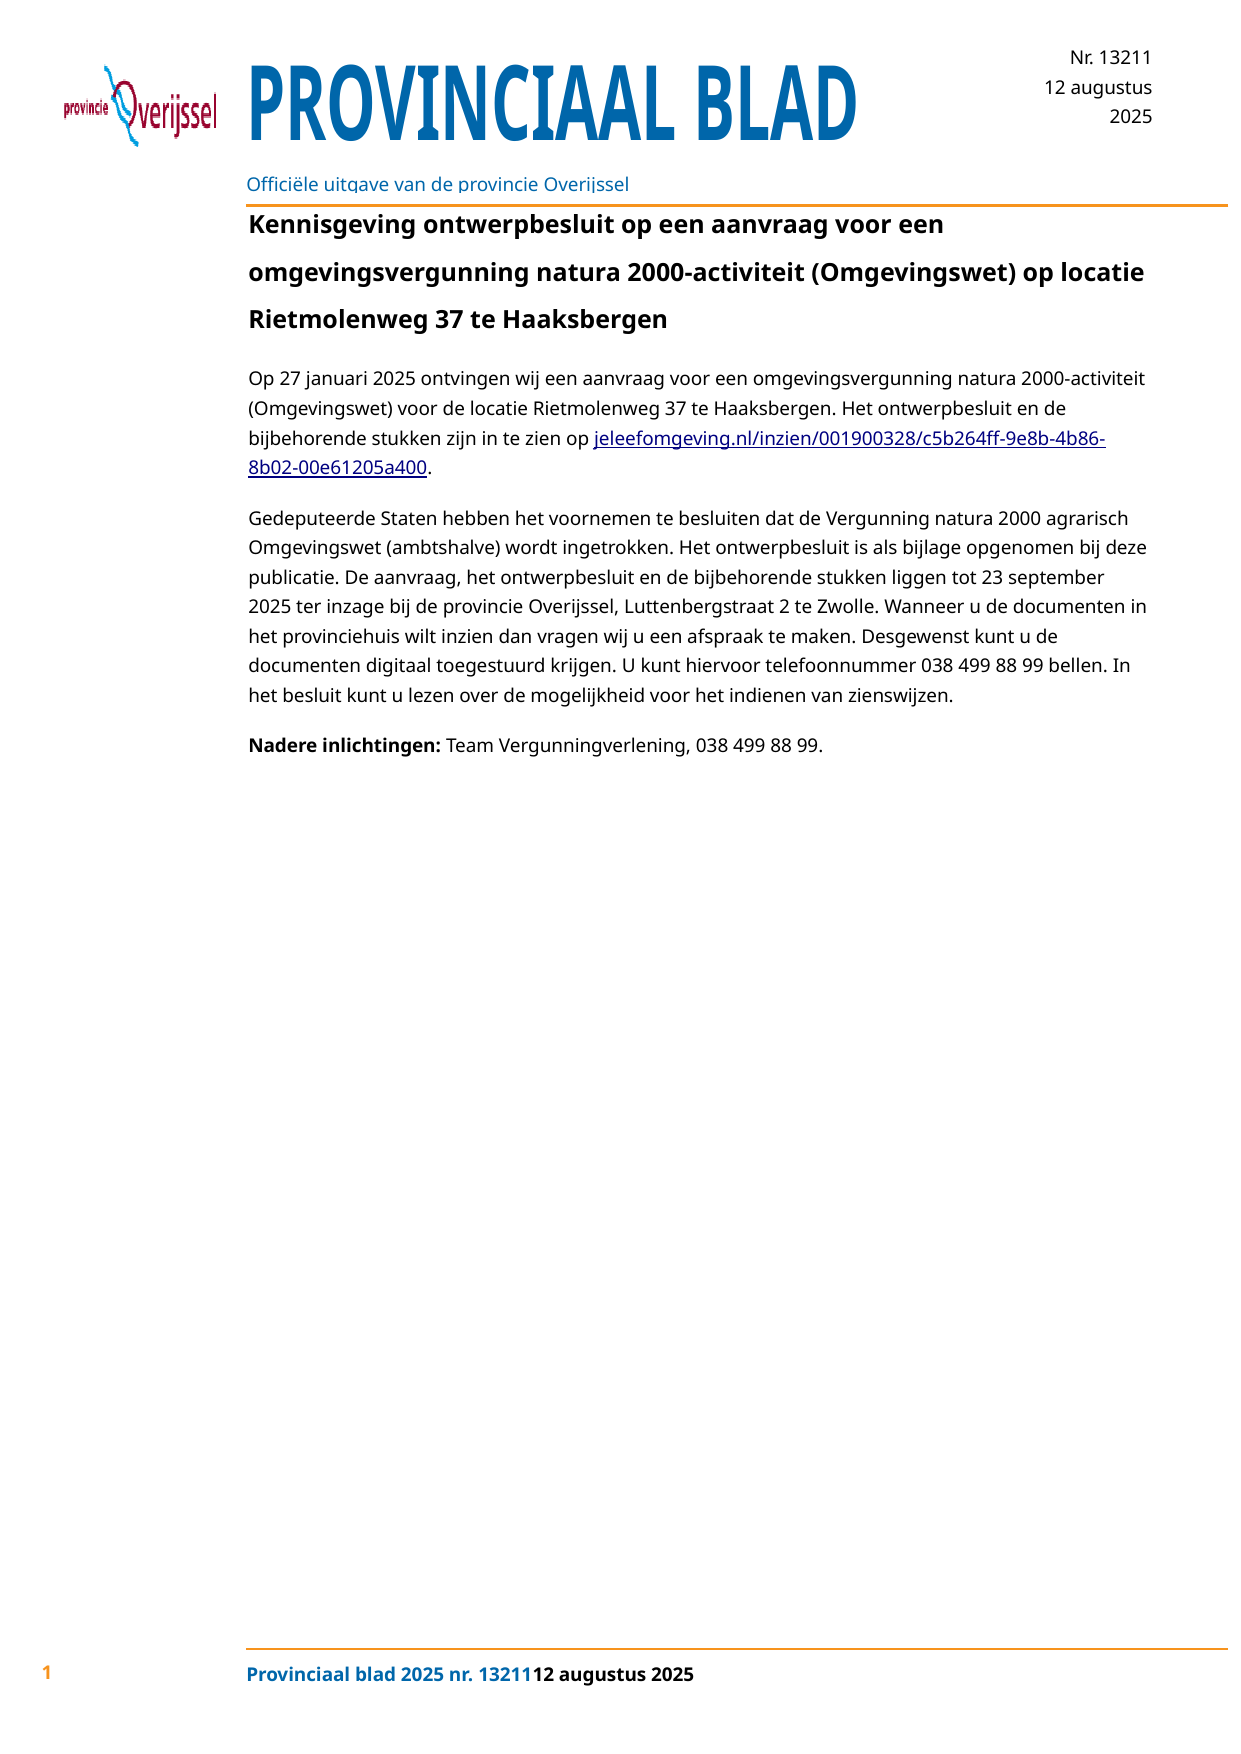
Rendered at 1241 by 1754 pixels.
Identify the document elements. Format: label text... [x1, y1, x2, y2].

text Nadere inlichtingen: Team Vergunningverlening, 038 499 88 99. [248, 733, 1152, 758]
text Kennisgeving ontwerpbesluit op een aanvraag voor een omgevingsvergunning natura 2000-activiteit (Omgevingswet) op locatie Rietmolenweg 37 te Haaksbergen [248, 207, 1152, 336]
text Gedeputeerde Staten hebben het voornemen te besluiten dat de Vergunning natura 2000 agrarisch Omgevingswet (ambtshalve) wordt ingetrokken. Het ontwerpbesluit is als bijlage opgenomen bij deze publicatie. De aanvraag, het ontwerpbesluit en de bijbehorende stukken liggen tot 23 september 2025 ter inzage bij de provincie Overijssel, Luttenbergstraat 2 te Zwolle. Wanneer u de documenten in het provinciehuis wilt inzien dan vragen wij u een afspraak te maken. Desgewenst kunt u de documenten digitaal toegestuurd krijgen. U kunt hiervoor telefoonnummer 038 499 88 99 bellen. In het besluit kunt u lezen over de mogelijkheid voor het indienen van zienswijzen. [248, 505, 1152, 708]
picture [41, 47, 231, 172]
text Op 27 januari 2025 ontvingen wij een aanvraag voor een omgevingsvergunning natura 2000-activiteit (Omgevingswet) voor de locatie Rietmolenweg 37 te Haaksbergen. Het ontwerpbesluit en de bijbehorende stukken zijn in te zien op jeleefomgeving.nl/inzien/001900328/c5b264ff-9e8b-4b86-8b02-00e61205a400. [248, 366, 1152, 480]
